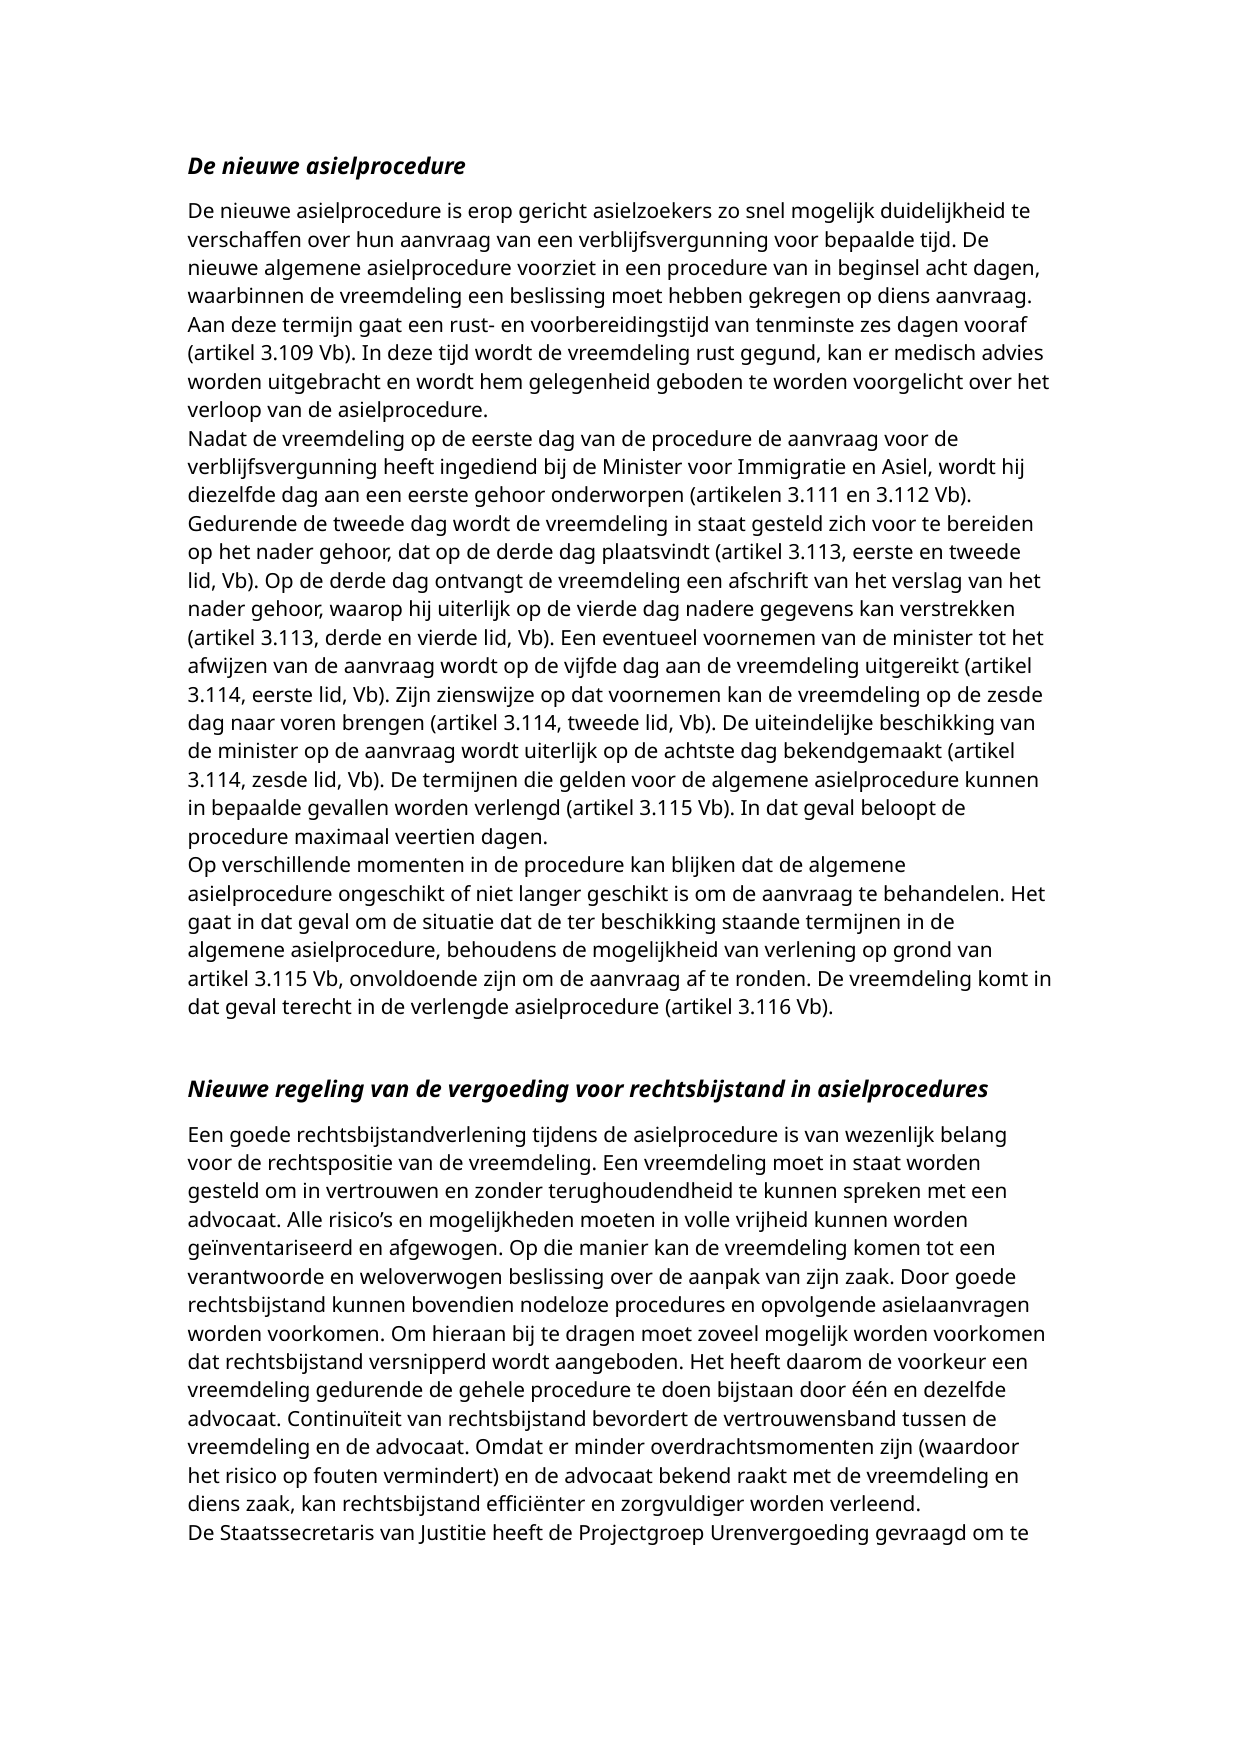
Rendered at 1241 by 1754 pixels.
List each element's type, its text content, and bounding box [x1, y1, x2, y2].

text De nieuwe asielprocedure is erop gericht asielzoekers zo snel mogelijk duidelijkheid te verschaffen over hun aanvraag van een verblijfsvergunning voor bepaalde tijd. De nieuwe algemene asielprocedure voorziet in een procedure van in beginsel acht dagen, waarbinnen de vreemdeling een beslissing moet hebben gekregen op diens aanvraag. Aan deze termijn gaat een rust- en voorbereidingstijd van tenminste zes dagen vooraf (artikel 3.109 Vb). In deze tijd wordt de vreemdeling rust gegund, kan er medisch advies worden uitgebracht en wordt hem gelegenheid geboden te worden voorgelicht over het verloop van de asielprocedure. [187, 196, 1053, 424]
text Nadat de vreemdeling op de eerste dag van de procedure de aanvraag voor de verblijfsvergunning heeft ingediend bij de Minister voor Immigratie en Asiel, wordt hij diezelfde dag aan een eerste gehoor onderworpen (artikelen 3.111 en 3.112 Vb). Gedurende de tweede dag wordt de vreemdeling in staat gesteld zich voor te bereiden op het nader gehoor, dat op de derde dag plaatsvindt (artikel 3.113, eerste en tweede lid, Vb). Op de derde dag ontvangt de vreemdeling een afschrift van het verslag van het nader gehoor, waarop hij uiterlijk op de vierde dag nadere gegevens kan verstrekken (artikel 3.113, derde en vierde lid, Vb). Een eventueel voornemen van de minister tot het afwijzen van de aanvraag wordt op de vijfde dag aan de vreemdeling uitgereikt (artikel 3.114, eerste lid, Vb). Zijn zienswijze op dat voornemen kan de vreemdeling op de zesde dag naar voren brengen (artikel 3.114, tweede lid, Vb). De uiteindelijke beschikking van de minister op de aanvraag wordt uiterlijk op de achtste dag bekendgemaakt (artikel 3.114, zesde lid, Vb). De termijnen die gelden voor de algemene asielprocedure kunnen in bepaalde gevallen worden verlengd (artikel 3.115 Vb). In dat geval beloopt de procedure maximaal veertien dagen. [187, 424, 1053, 850]
subtitle De nieuwe asielprocedure [187, 150, 1053, 181]
text De Staatssecretaris van Justitie heeft de Projectgroep Urenvergoeding gevraagd om te [187, 1518, 1053, 1546]
text Een goede rechtsbijstandverlening tijdens de asielprocedure is van wezenlijk belang voor de rechtspositie van de vreemdeling. Een vreemdeling moet in staat worden gesteld om in vertrouwen en zonder terughoudendheid te kunnen spreken met een advocaat. Alle risico’s en mogelijkheden moeten in volle vrijheid kunnen worden geïnventariseerd en afgewogen. Op die manier kan de vreemdeling komen tot een verantwoorde en weloverwogen beslissing over de aanpak van zijn zaak. Door goede rechtsbijstand kunnen bovendien nodeloze procedures en opvolgende asielaanvragen worden voorkomen. Om hieraan bij te dragen moet zoveel mogelijk worden voorkomen dat rechtsbijstand versnipperd wordt aangeboden. Het heeft daarom de voorkeur een vreemdeling gedurende de gehele procedure te doen bijstaan door één en dezelfde advocaat. Continuïteit van rechtsbijstand bevordert de vertrouwensband tussen de vreemdeling en de advocaat. Omdat er minder overdrachtsmomenten zijn (waardoor het risico op fouten vermindert) en de advocaat bekend raakt met de vreemdeling en diens zaak, kan rechtsbijstand efficiënter en zorgvuldiger worden verleend. [187, 1120, 1053, 1518]
text Op verschillende momenten in de procedure kan blijken dat de algemene asielprocedure ongeschikt of niet langer geschikt is om de aanvraag te behandelen. Het gaat in dat geval om de situatie dat de ter beschikking staande termijnen in de algemene asielprocedure, behoudens de mogelijkheid van verlening op grond van artikel 3.115 Vb, onvoldoende zijn om de aanvraag af te ronden. De vreemdeling komt in dat geval terecht in de verlengde asielprocedure (artikel 3.116 Vb). [187, 850, 1053, 1021]
subtitle Nieuwe regeling van de vergoeding voor rechtsbijstand in asielprocedures [187, 1073, 1053, 1105]
